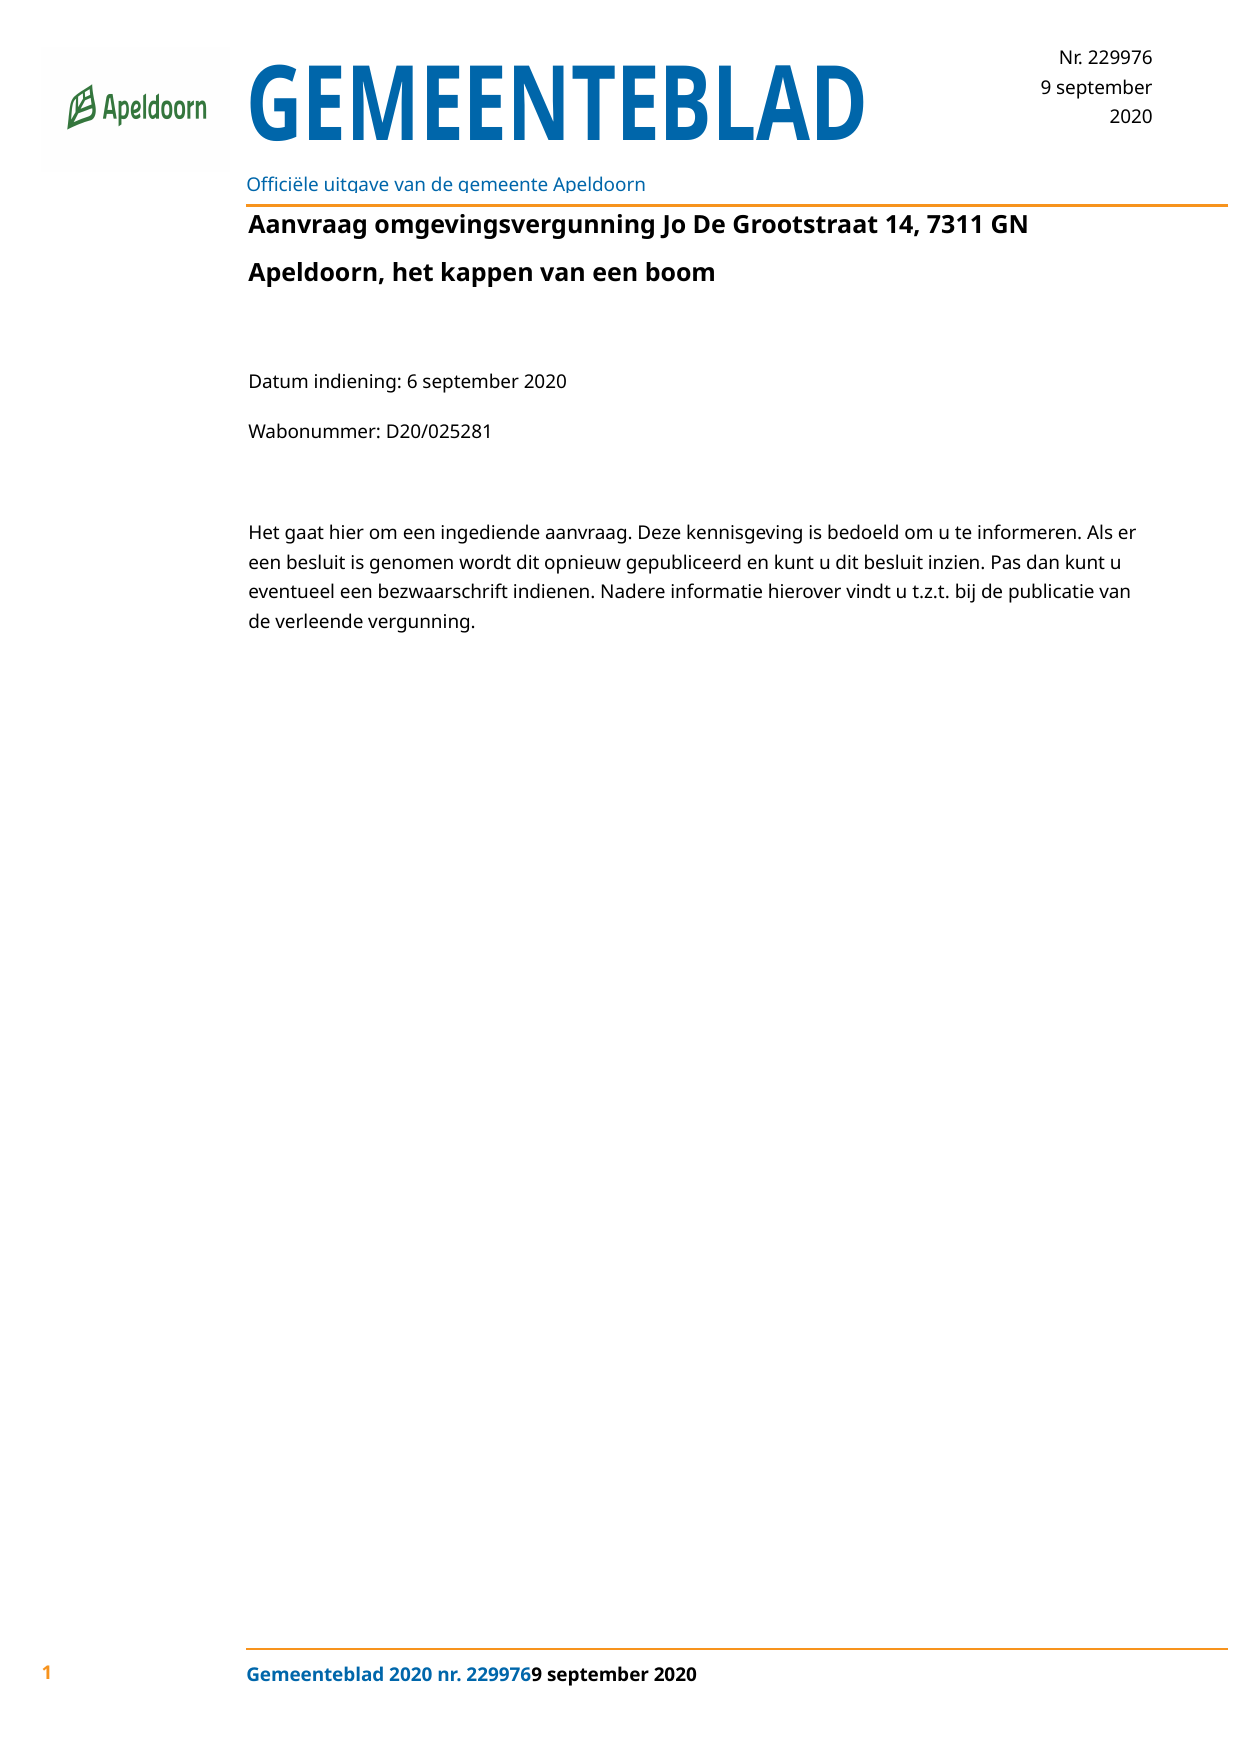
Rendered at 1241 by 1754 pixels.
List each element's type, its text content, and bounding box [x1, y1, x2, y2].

text Wabonummer: D20/025281 [248, 419, 1152, 444]
picture [41, 47, 231, 172]
text Aanvraag omgevingsvergunning Jo De Grootstraat 14, 7311 GN Apeldoorn, het kappen van een boom [248, 207, 1152, 288]
text Het gaat hier om een ingediende aanvraag. Deze kennisgeving is bedoeld om u te informeren. Als er een besluit is genomen wordt dit opnieuw gepubliceerd en kunt u dit besluit inzien. Pas dan kunt u eventueel een bezwaarschrift indienen. Nadere informatie hierover vindt u t.z.t. bij de publicatie van de verleende vergunning. [248, 519, 1152, 634]
text Datum indiening: 6 september 2020 [248, 368, 1152, 394]
